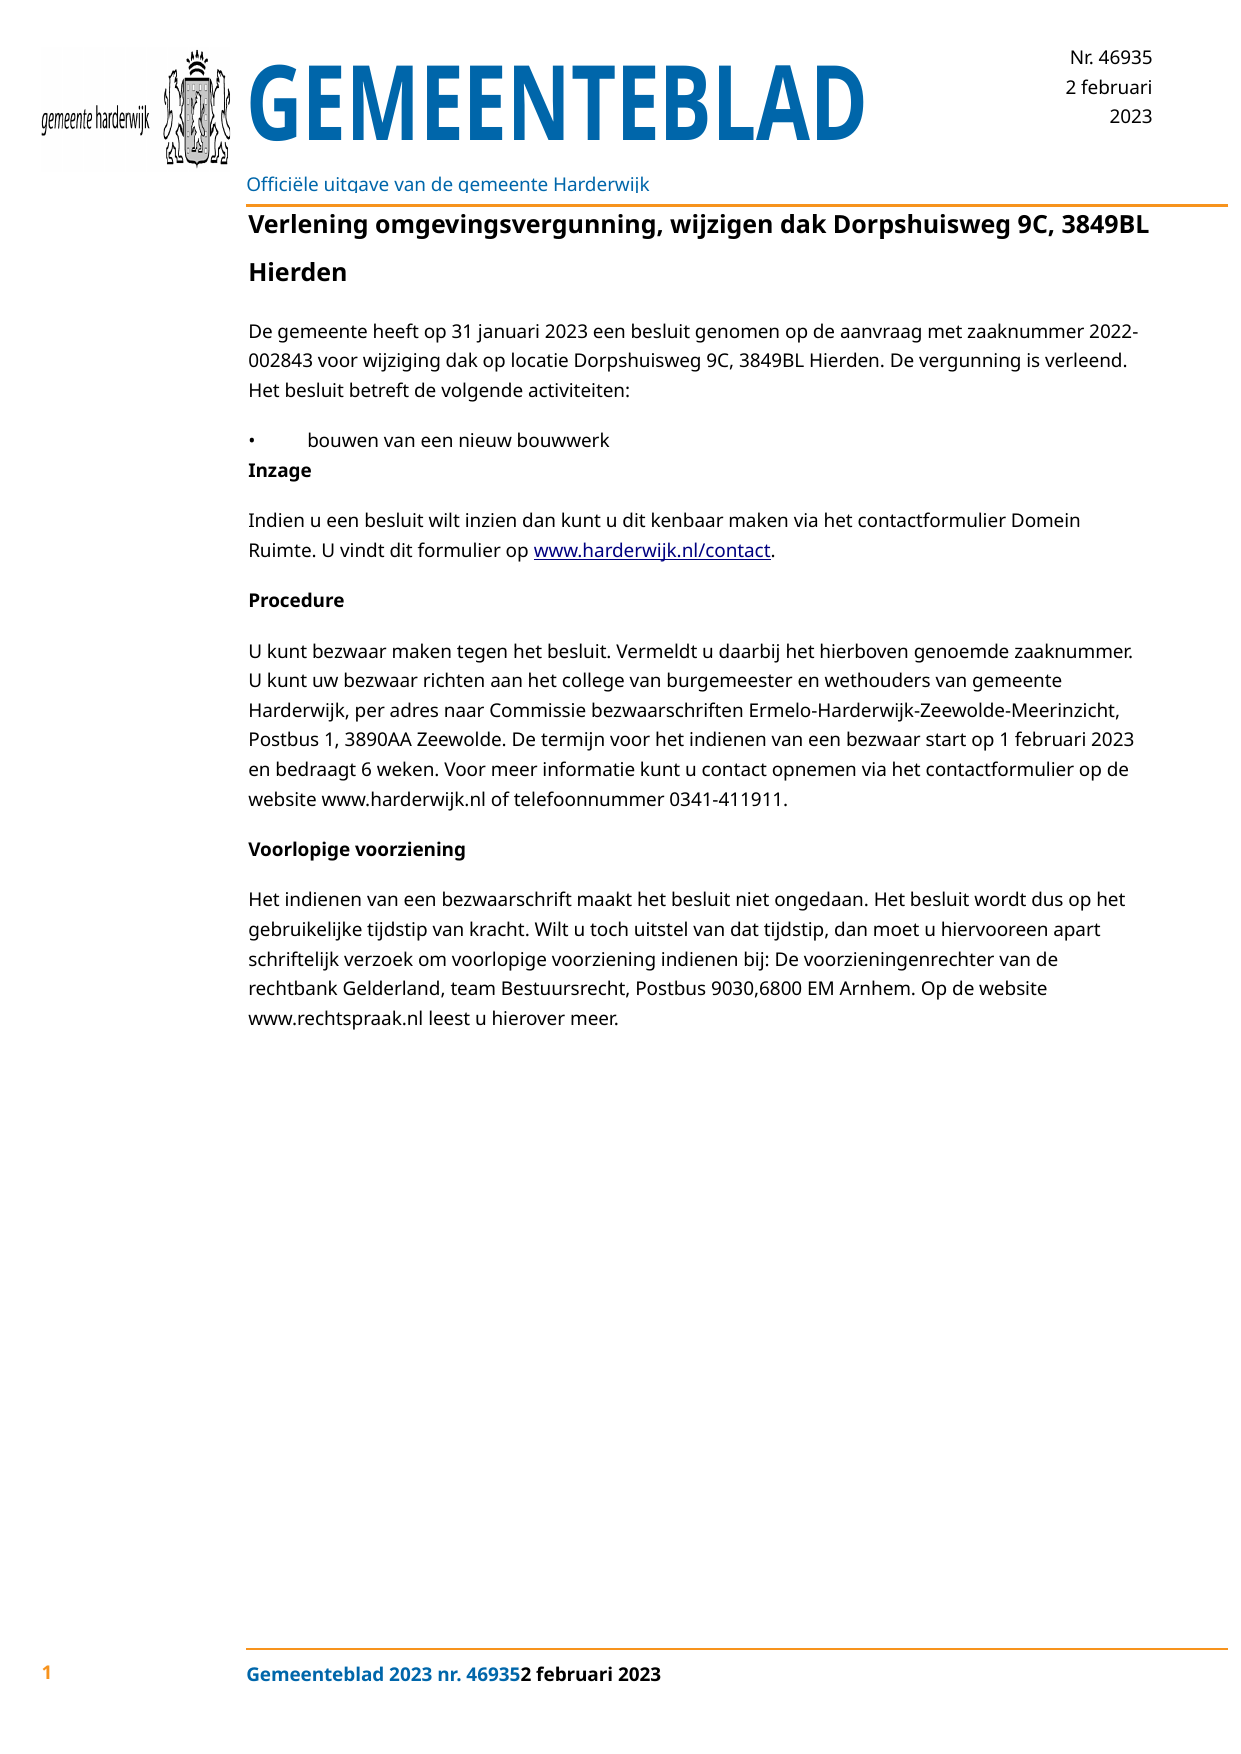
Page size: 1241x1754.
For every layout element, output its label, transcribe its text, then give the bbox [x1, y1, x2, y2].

text Inzage [248, 457, 1152, 483]
text Procedure [248, 587, 1152, 613]
list bouwen van een nieuw bouwwerk [248, 427, 1152, 453]
text De gemeente heeft op 31 januari 2023 een besluit genomen op de aanvraag met zaaknummer 2022-002843 voor wijziging dak op locatie Dorpshuisweg 9C, 3849BL Hierden. De vergunning is verleend. Het besluit betreft de volgende activiteiten: [248, 318, 1152, 403]
text Indien u een besluit wilt inzien dan kunt u dit kenbaar maken via het contactformulier Domein Ruimte. U vindt dit formulier op www.harderwijk.nl/contact. [248, 507, 1152, 563]
text U kunt bezwaar maken tegen het besluit. Vermeldt u daarbij het hierboven genoemde zaaknummer. U kunt uw bezwaar richten aan het college van burgemeester en wethouders van gemeente Harderwijk, per adres naar Commissie bezwaarschriften Ermelo-Harderwijk-Zeewolde-Meerinzicht, Postbus 1, 3890AA Zeewolde. De termijn voor het indienen van een bezwaar start op 1 februari 2023 en bedraagt 6 weken. Voor meer informatie kunt u contact opnemen via het contactformulier op de website www.harderwijk.nl of telefoonnummer 0341-411911. [248, 638, 1152, 812]
text Het indienen van een bezwaarschrift maakt het besluit niet ongedaan. Het besluit wordt dus op het gebruikelijke tijdstip van kracht. Wilt u toch uitstel van dat tijdstip, dan moet u hiervooreen apart schriftelijk verzoek om voorlopige voorziening indienen bij: De voorzieningenrechter van de rechtbank Gelderland, team Bestuursrecht, Postbus 9030,6800 EM Arnhem. Op de website www.rechtspraak.nl leest u hierover meer. [248, 887, 1152, 1031]
text Voorlopige voorziening [248, 836, 1152, 862]
picture [41, 47, 231, 172]
text Verlening omgevingsvergunning, wijzigen dak Dorpshuisweg 9C, 3849BL Hierden [248, 207, 1152, 288]
